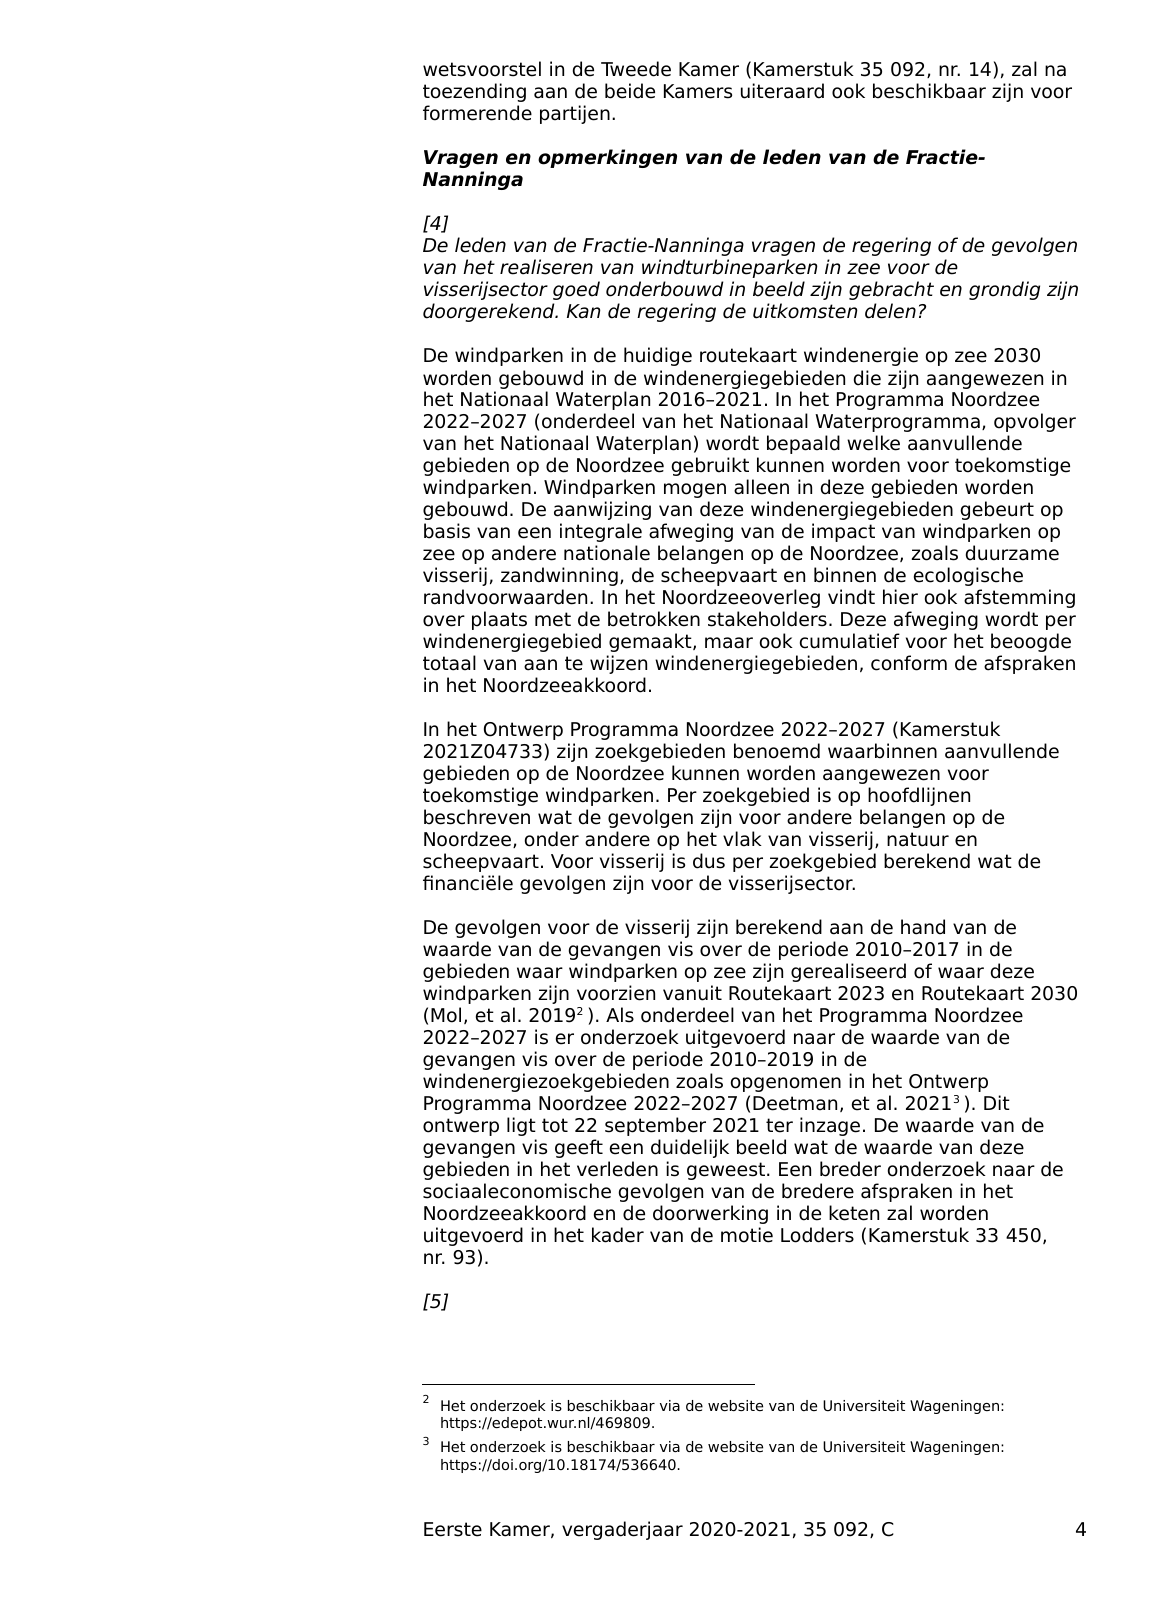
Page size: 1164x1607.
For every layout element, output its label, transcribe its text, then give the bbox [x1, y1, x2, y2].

subtitle Vragen en opmerkingen van de leden van de Fractie-Nanninga [422, 147, 1087, 191]
text In het Ontwerp Programma Noordzee 2022–2027 (Kamerstuk 2021Z04733) zijn zoekgebieden benoemd waarbinnen aanvullende gebieden op de Noordzee kunnen worden aangewezen voor toekomstige windparken. Per zoekgebied is op hoofdlijnen beschreven wat de gevolgen zijn voor andere belangen op de Noordzee, onder andere op het vlak van visserij, natuur en scheepvaart. Voor visserij is dus per zoekgebied berekend wat de financiële gevolgen zijn voor de visserijsector. [422, 719, 1087, 895]
text De windparken in de huidige routekaart windenergie op zee 2030 worden gebouwd in de windenergiegebieden die zijn aangewezen in het Nationaal Waterplan 2016–2021. In het Programma Noordzee 2022–2027 (onderdeel van het Nationaal Waterprogramma, opvolger van het Nationaal Waterplan) wordt bepaald welke aanvullende gebieden op de Noordzee gebruikt kunnen worden voor toekomstige windparken. Windparken mogen alleen in deze gebieden worden gebouwd. De aanwijzing van deze windenergiegebieden gebeurt op basis van een integrale afweging van de impact van windparken op zee op andere nationale belangen op de Noordzee, zoals duurzame visserij, zandwinning, de scheepvaart en binnen de ecologische randvoorwaarden. In het Noordzeeoverleg vindt hier ook afstemming over plaats met de betrokken stakeholders. Deze afweging wordt per windenergiegebied gemaakt, maar ook cumulatief voor het beoogde totaal van aan te wijzen windenergiegebieden, conform de afspraken in het Noordzeeakkoord. [422, 345, 1087, 697]
text [5] [422, 1291, 1087, 1313]
text De leden van de Fractie-Nanninga vragen de regering of de gevolgen van het realiseren van windturbineparken in zee voor de visserijsector goed onderbouwd in beeld zijn gebracht en grondig zijn doorgerekend. Kan de regering de uitkomsten delen? [422, 235, 1087, 323]
text [4] [422, 213, 1087, 235]
text De gevolgen voor de visserij zijn berekend aan de hand van de waarde van de gevangen vis over de periode 2010–2017 in de gebieden waar windparken op zee zijn gerealiseerd of waar deze windparken zijn voorzien vanuit Routekaart 2023 en Routekaart 2030 (Mol, et al. 2019). Als onderdeel van het Programma Noordzee 2022–2027 is er onderzoek uitgevoerd naar de waarde van de gevangen vis over de periode 2010–2019 in de windenergiezoekgebieden zoals opgenomen in het Ontwerp Programma Noordzee 2022–2027 (Deetman, et al. 2021). Dit ontwerp ligt tot 22 september 2021 ter inzage. De waarde van de gevangen vis geeft een duidelijk beeld wat de waarde van deze gebieden in het verleden is geweest. Een breder onderzoek naar de sociaaleconomische gevolgen van de bredere afspraken in het Noordzeeakkoord en de doorwerking in de keten zal worden uitgevoerd in het kader van de motie Lodders (Kamerstuk 33 450, nr. 93). [422, 917, 1087, 1269]
text Het onderzoek is beschikbaar via de website van de Universiteit Wageningen: https://edepot.wur.nl/469809. [422, 1393, 1087, 1432]
text wetsvoorstel in de Tweede Kamer (Kamerstuk 35 092, nr. 14), zal na toezending aan de beide Kamers uiteraard ook beschikbaar zijn voor formerende partijen. [422, 59, 1087, 125]
text Het onderzoek is beschikbaar via de website van de Universiteit Wageningen: https://doi.org/10.18174/536640. [422, 1435, 1087, 1474]
